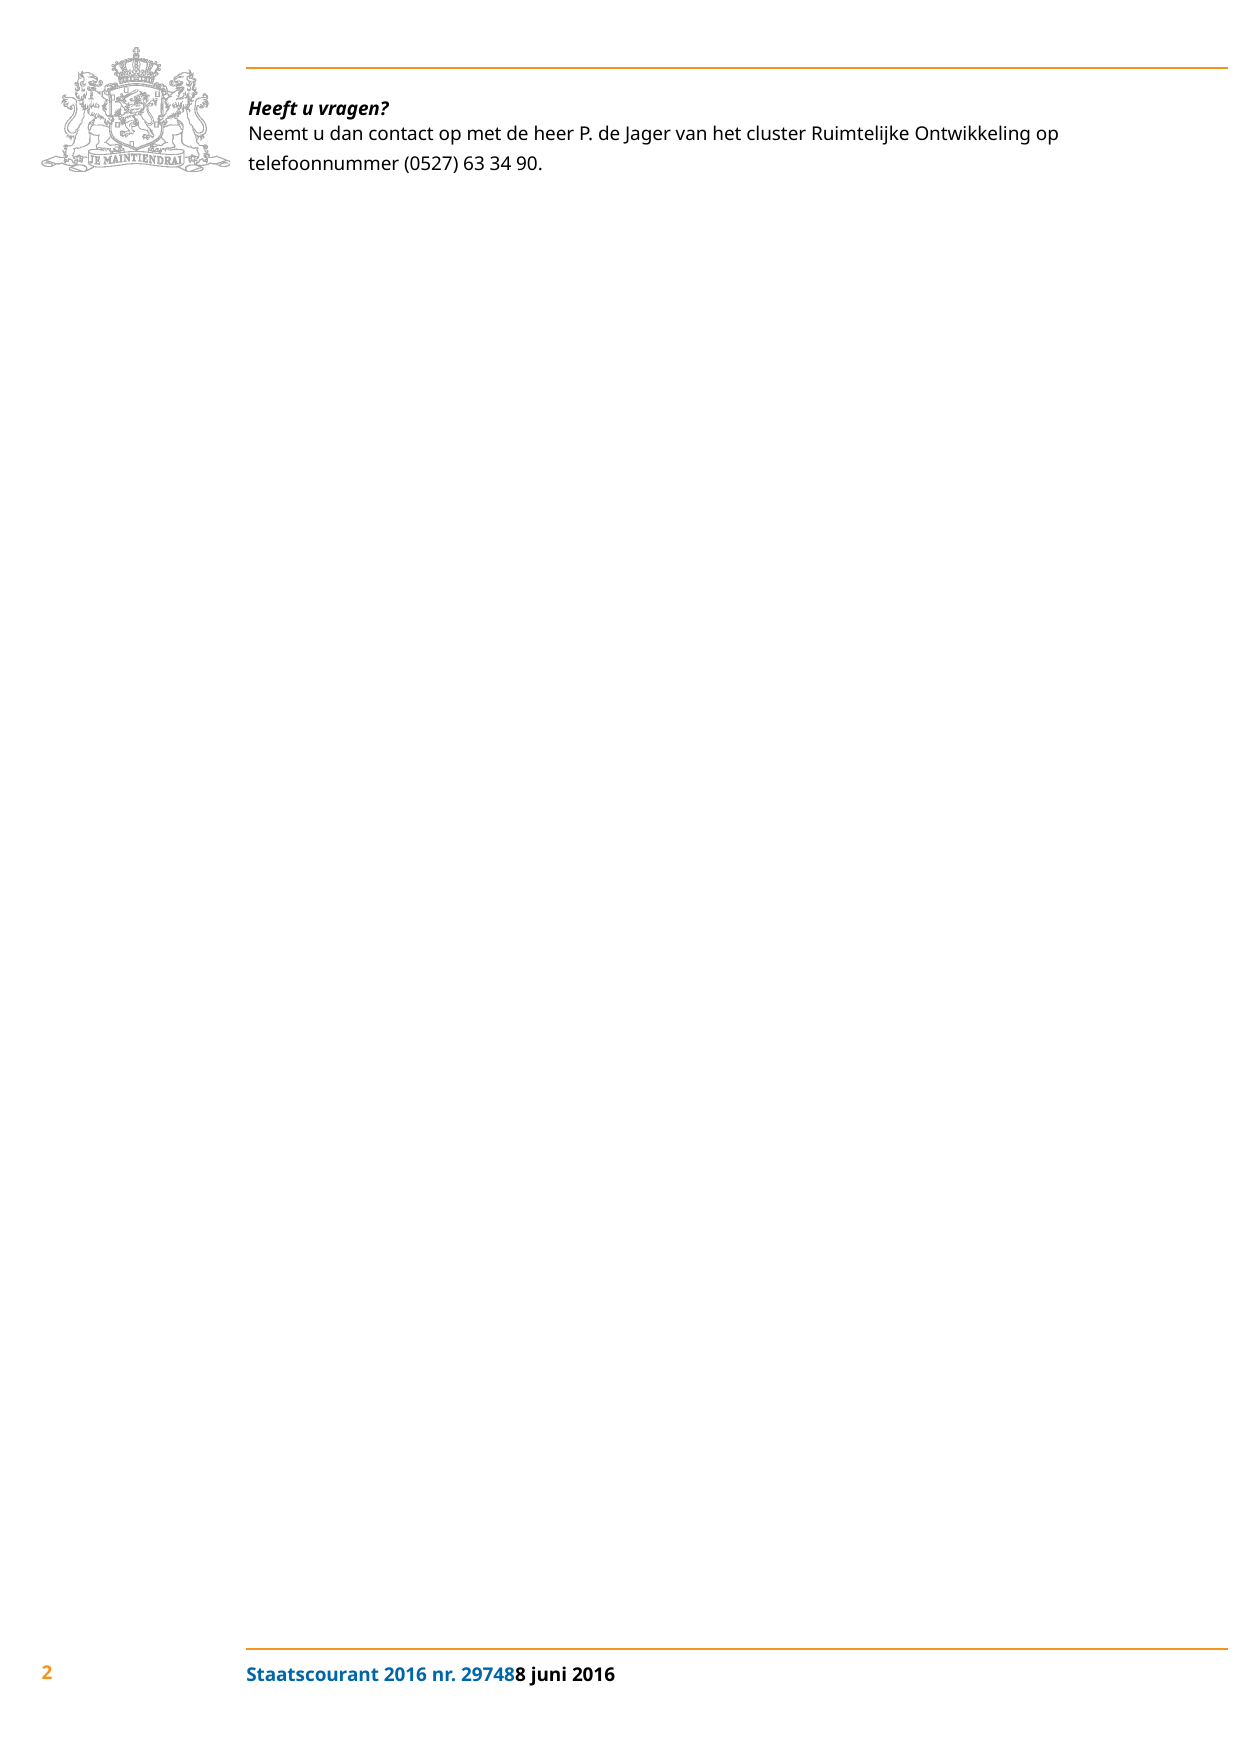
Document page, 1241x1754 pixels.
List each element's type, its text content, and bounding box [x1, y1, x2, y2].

picture [41, 47, 231, 172]
text Neemt u dan contact op met de heer P. de Jager van het cluster Ruimtelijke Ontwikkeling op telefoonnummer (0527) 63 34 90. [248, 121, 1152, 176]
text Heeft u vragen? [248, 95, 1152, 121]
